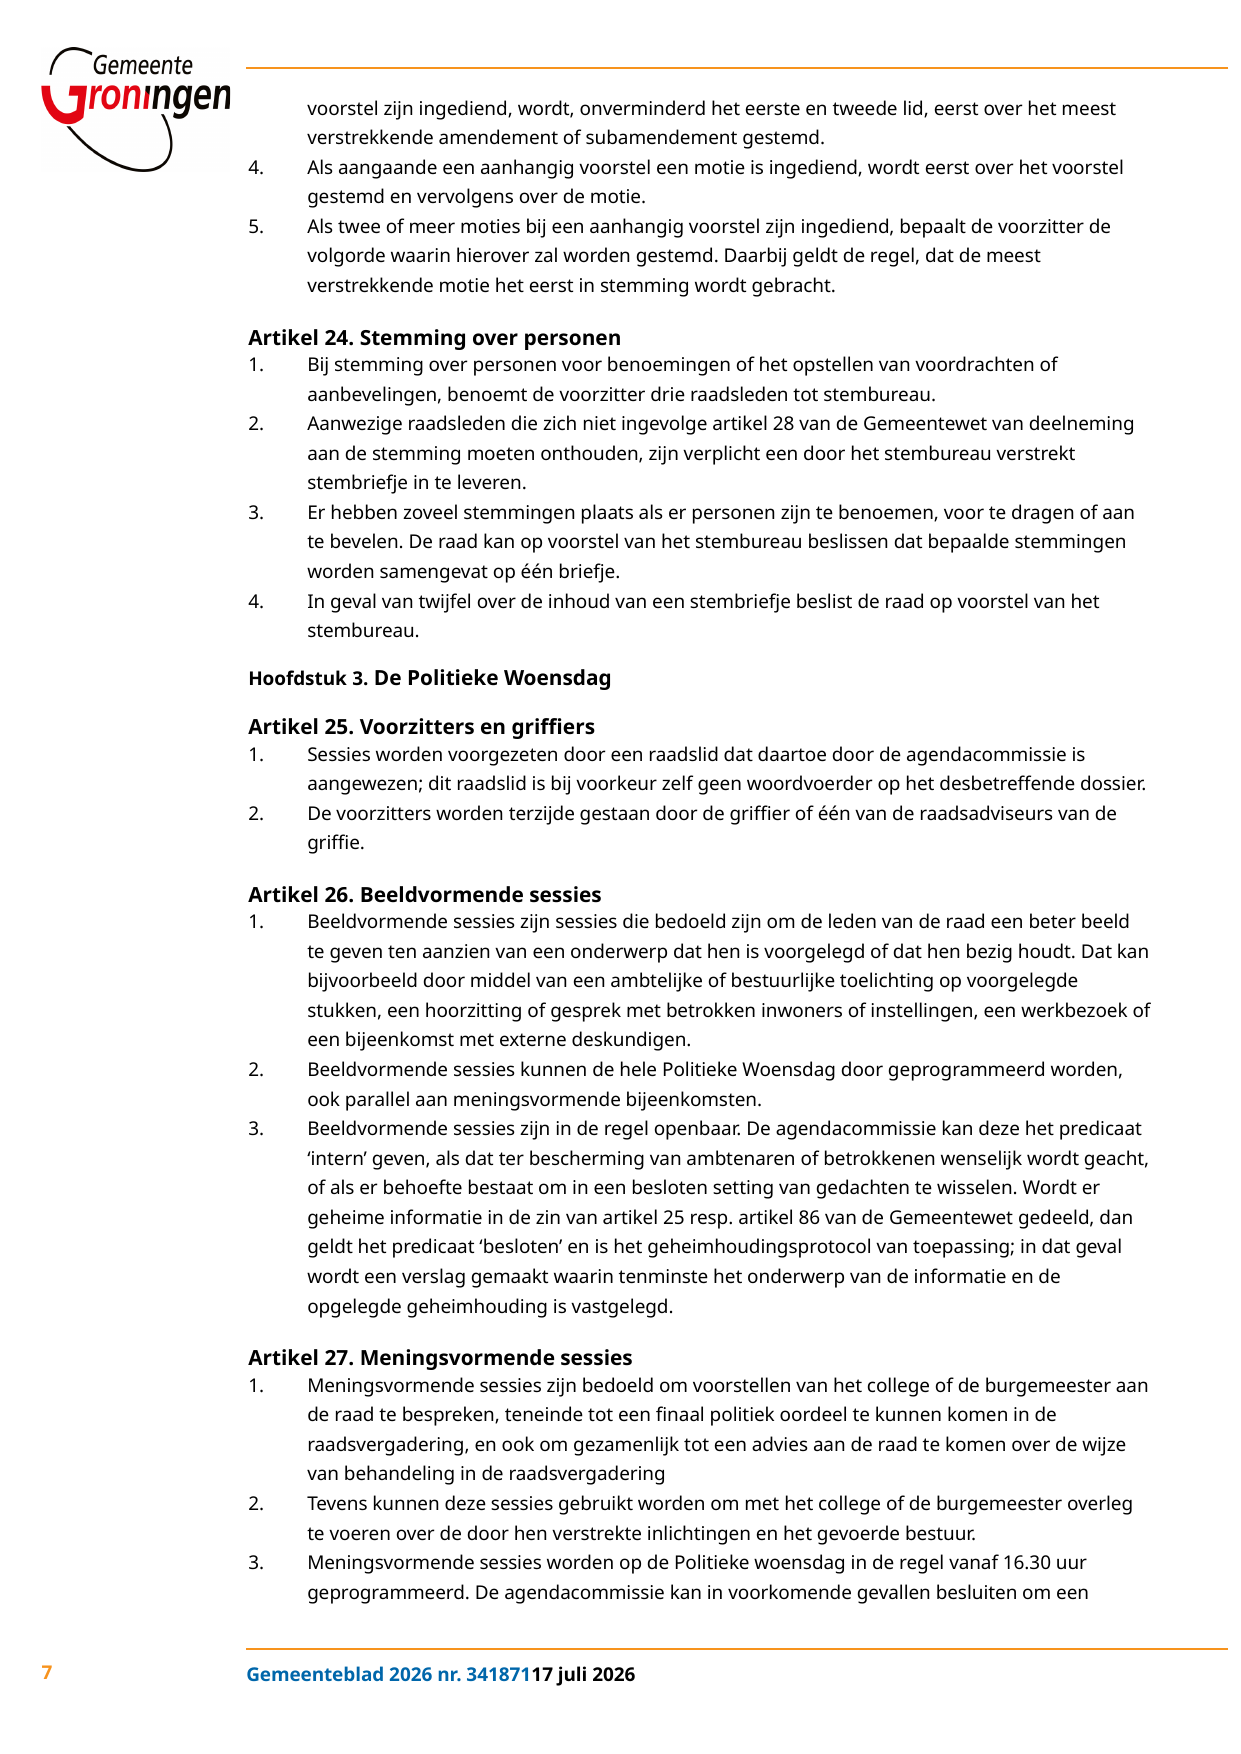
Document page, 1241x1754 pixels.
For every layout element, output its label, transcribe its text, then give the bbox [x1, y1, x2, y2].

list Meningsvormende sessies worden op de Politieke woensdag in de regel vanaf 16.30 uur geprogrammeerd. De agendacommissie kan in voorkomende gevallen besluiten om een [248, 1549, 1152, 1604]
list Bij stemming over personen voor benoemingen of het opstellen van voordrachten of aanbevelingen, benoemt de voorzitter drie raadsleden tot stembureau. [248, 351, 1152, 406]
list De voorzitters worden terzijde gestaan door de griffier of één van de raadsadviseurs van de griffie. [248, 800, 1152, 855]
text Artikel 25. Voorzitters en griffiers [248, 712, 1152, 741]
list Als twee of meer moties bij een aanhangig voorstel zijn ingediend, bepaalt de voorzitter de volgorde waarin hierover zal worden gestemd. Daarbij geldt de regel, dat de meest verstrekkende motie het eerst in stemming wordt gebracht. [248, 213, 1152, 298]
list Sessies worden voorgezeten door een raadslid dat daartoe door de agendacommissie is aangewezen; dit raadslid is bij voorkeur zelf geen woordvoerder op het desbetreffende dossier. [248, 741, 1152, 796]
text Artikel 24. Stemming over personen [248, 323, 1152, 351]
list Als aangaande een aanhangig voorstel een motie is ingediend, wordt eerst over het voorstel gestemd en vervolgens over de motie. [248, 154, 1152, 209]
list Beeldvormende sessies zijn sessies die bedoeld zijn om de leden van de raad een beter beeld te geven ten aanzien van een onderwerp dat hen is voorgelegd of dat hen bezig houdt. Dat kan bijvoorbeeld door middel van een ambtelijke of bestuurlijke toelichting op voorgelegde stukken, een hoorzitting of gesprek met betrokken inwoners of instellingen, een werkbezoek of een bijeenkomst met externe deskundigen. [248, 908, 1152, 1052]
list Tevens kunnen deze sessies gebruikt worden om met het college of de burgemeester overleg te voeren over de door hen verstrekte inlichtingen en het gevoerde bestuur. [248, 1490, 1152, 1545]
list In geval van twijfel over de inhoud van een stembriefje beslist de raad op voorstel van het stembureau. [248, 588, 1152, 643]
list Beeldvormende sessies kunnen de hele Politieke Woensdag door geprogrammeerd worden, ook parallel aan meningsvormende bijeenkomsten. [248, 1056, 1152, 1112]
text Artikel 27. Meningsvormende sessies [248, 1343, 1152, 1372]
list Meningsvormende sessies zijn bedoeld om voorstellen van het college of de burgemeester aan de raad te bespreken, teneinde tot een finaal politiek oordeel te kunnen komen in de raadsvergadering, en ook om gezamenlijk tot een advies aan de raad te komen over de wijze van behandeling in de raadsvergadering [248, 1372, 1152, 1486]
text Hoofdstuk 3. De Politieke Woensdag [248, 663, 1152, 691]
list voorstel zijn ingediend, wordt, onverminderd het eerste en tweede lid, eerst over het meest verstrekkende amendement of subamendement gestemd. [248, 95, 1152, 150]
list Er hebben zoveel stemmingen plaats als er personen zijn te benoemen, voor te dragen of aan te bevelen. De raad kan op voorstel van het stembureau beslissen dat bepaalde stemmingen worden samengevat op één briefje. [248, 499, 1152, 584]
text Artikel 26. Beeldvormende sessies [248, 880, 1152, 908]
list Aanwezige raadsleden die zich niet ingevolge artikel 28 van de Gemeentewet van deelneming aan de stemming moeten onthouden, zijn verplicht een door het stembureau verstrekt stembriefje in te leveren. [248, 410, 1152, 495]
list Beeldvormende sessies zijn in de regel openbaar. De agendacommissie kan deze het predicaat ‘intern’ geven, als dat ter bescherming van ambtenaren of betrokkenen wenselijk wordt geacht, of als er behoefte bestaat om in een besloten setting van gedachten te wisselen. Wordt er geheime informatie in de zin van artikel 25 resp. artikel 86 van de Gemeentewet gedeeld, dan geldt het predicaat ‘besloten’ en is het geheimhoudingsprotocol van toepassing; in dat geval wordt een verslag gemaakt waarin tenminste het onderwerp van de informatie en de opgelegde geheimhouding is vastgelegd. [248, 1115, 1152, 1319]
picture [41, 47, 231, 172]
